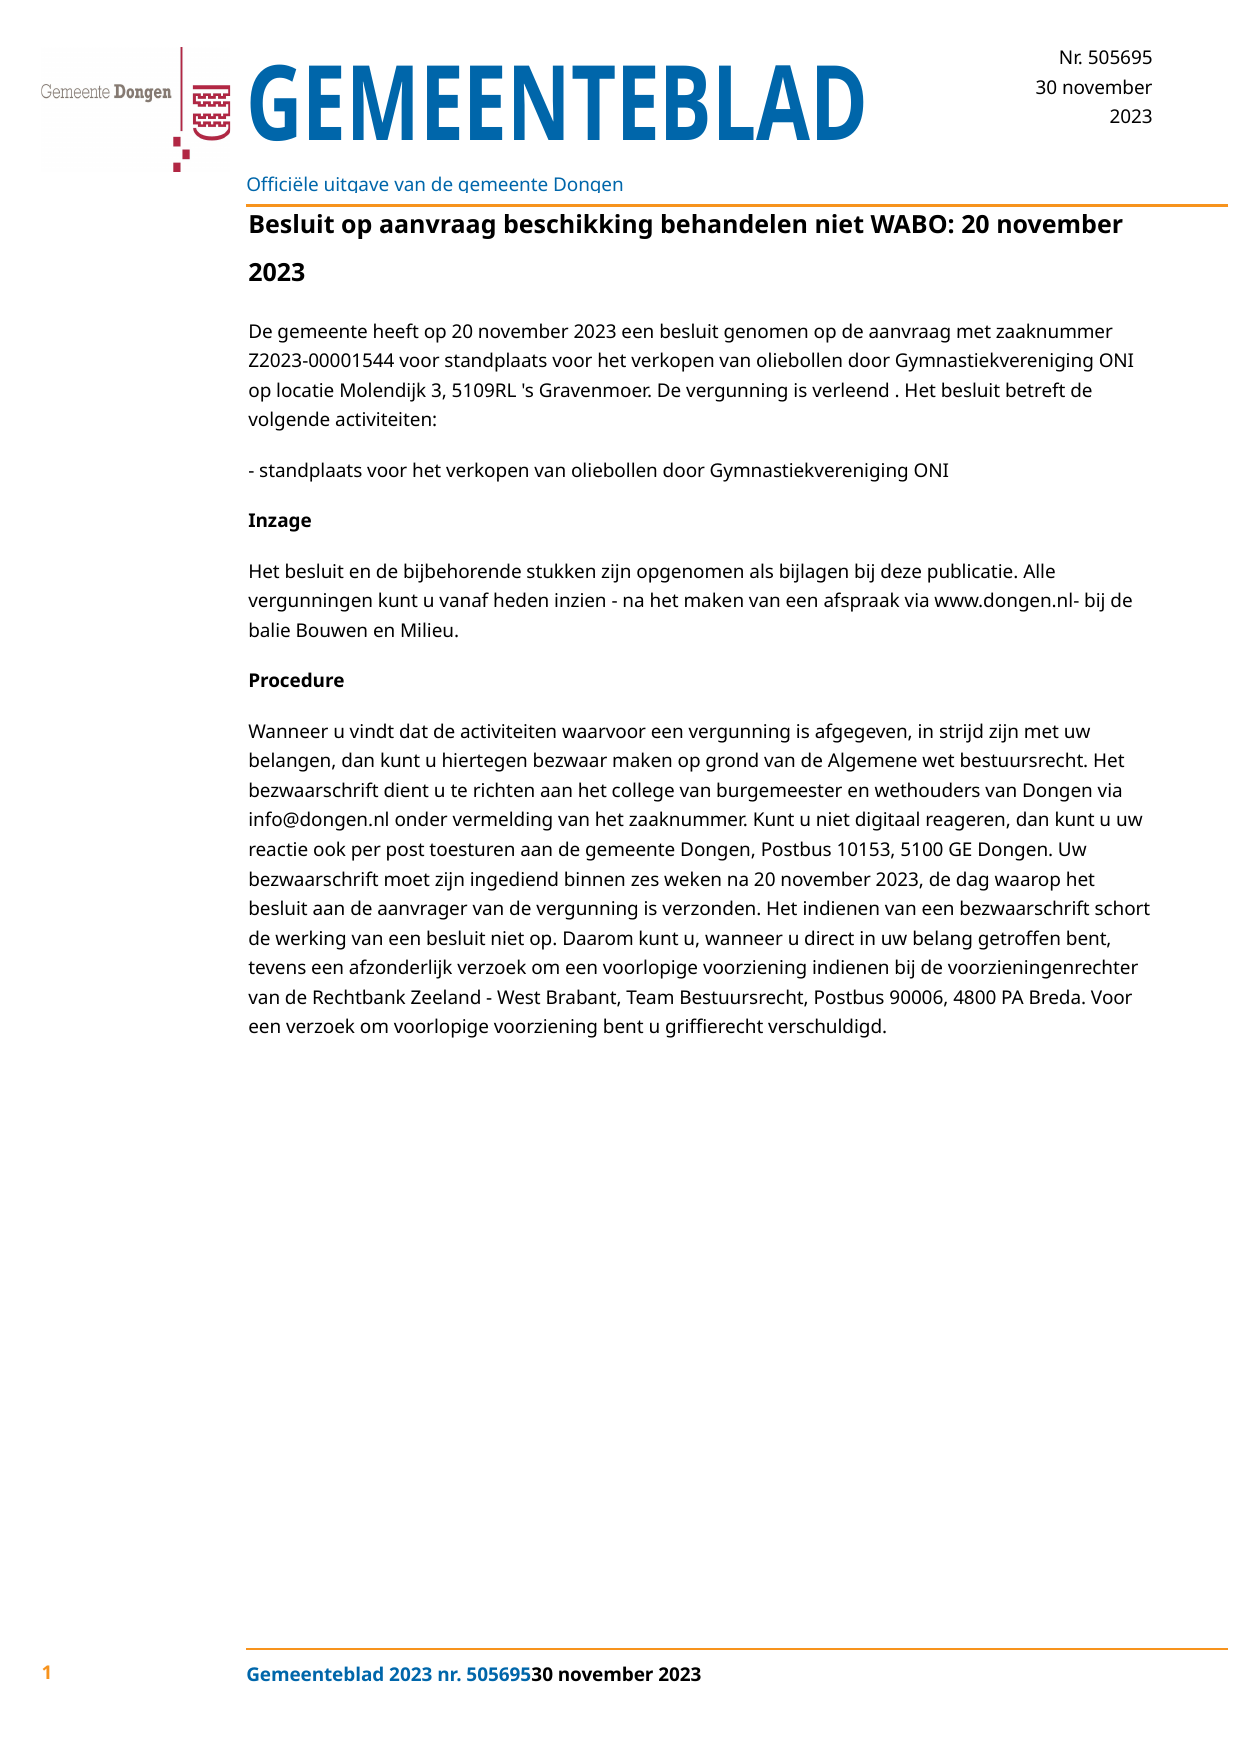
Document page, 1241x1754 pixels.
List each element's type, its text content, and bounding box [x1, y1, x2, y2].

text Het besluit en de bijbehorende stukken zijn opgenomen als bijlagen bij deze publicatie. Alle vergunningen kunt u vanaf heden inzien - na het maken van een afspraak via www.dongen.nl- bij de balie Bouwen en Milieu. [248, 558, 1152, 643]
text - standplaats voor het verkopen van oliebollen door Gymnastiekvereniging ONI [248, 457, 1152, 483]
picture [41, 47, 231, 172]
text Besluit op aanvraag beschikking behandelen niet WABO: 20 november 2023 [248, 207, 1152, 288]
text Procedure [248, 667, 1152, 693]
text Wanneer u vindt dat de activiteiten waarvoor een vergunning is afgegeven, in strijd zijn met uw belangen, dan kunt u hiertegen bezwaar maken op grond van de Algemene wet bestuursrecht. Het bezwaarschrift dient u te richten aan het college van burgemeester en wethouders van Dongen via info@dongen.nl onder vermelding van het zaaknummer. Kunt u niet digitaal reageren, dan kunt u uw reactie ook per post toesturen aan de gemeente Dongen, Postbus 10153, 5100 GE Dongen. Uw bezwaarschrift moet zijn ingediend binnen zes weken na 20 november 2023, de dag waarop het besluit aan de aanvrager van de vergunning is verzonden. Het indienen van een bezwaarschrift schort de werking van een besluit niet op. Daarom kunt u, wanneer u direct in uw belang getroffen bent, tevens een afzonderlijk verzoek om een voorlopige voorziening indienen bij de voorzieningenrechter van de Rechtbank Zeeland - West Brabant, Team Bestuursrecht, Postbus 90006, 4800 PA Breda. Voor een verzoek om voorlopige voorziening bent u griffierecht verschuldigd. [248, 718, 1152, 1039]
text Inzage [248, 507, 1152, 533]
text De gemeente heeft op 20 november 2023 een besluit genomen op de aanvraag met zaaknummer Z2023-00001544 voor standplaats voor het verkopen van oliebollen door Gymnastiekvereniging ONI op locatie Molendijk 3, 5109RL 's Gravenmoer. De vergunning is verleend . Het besluit betreft de volgende activiteiten: [248, 318, 1152, 432]
